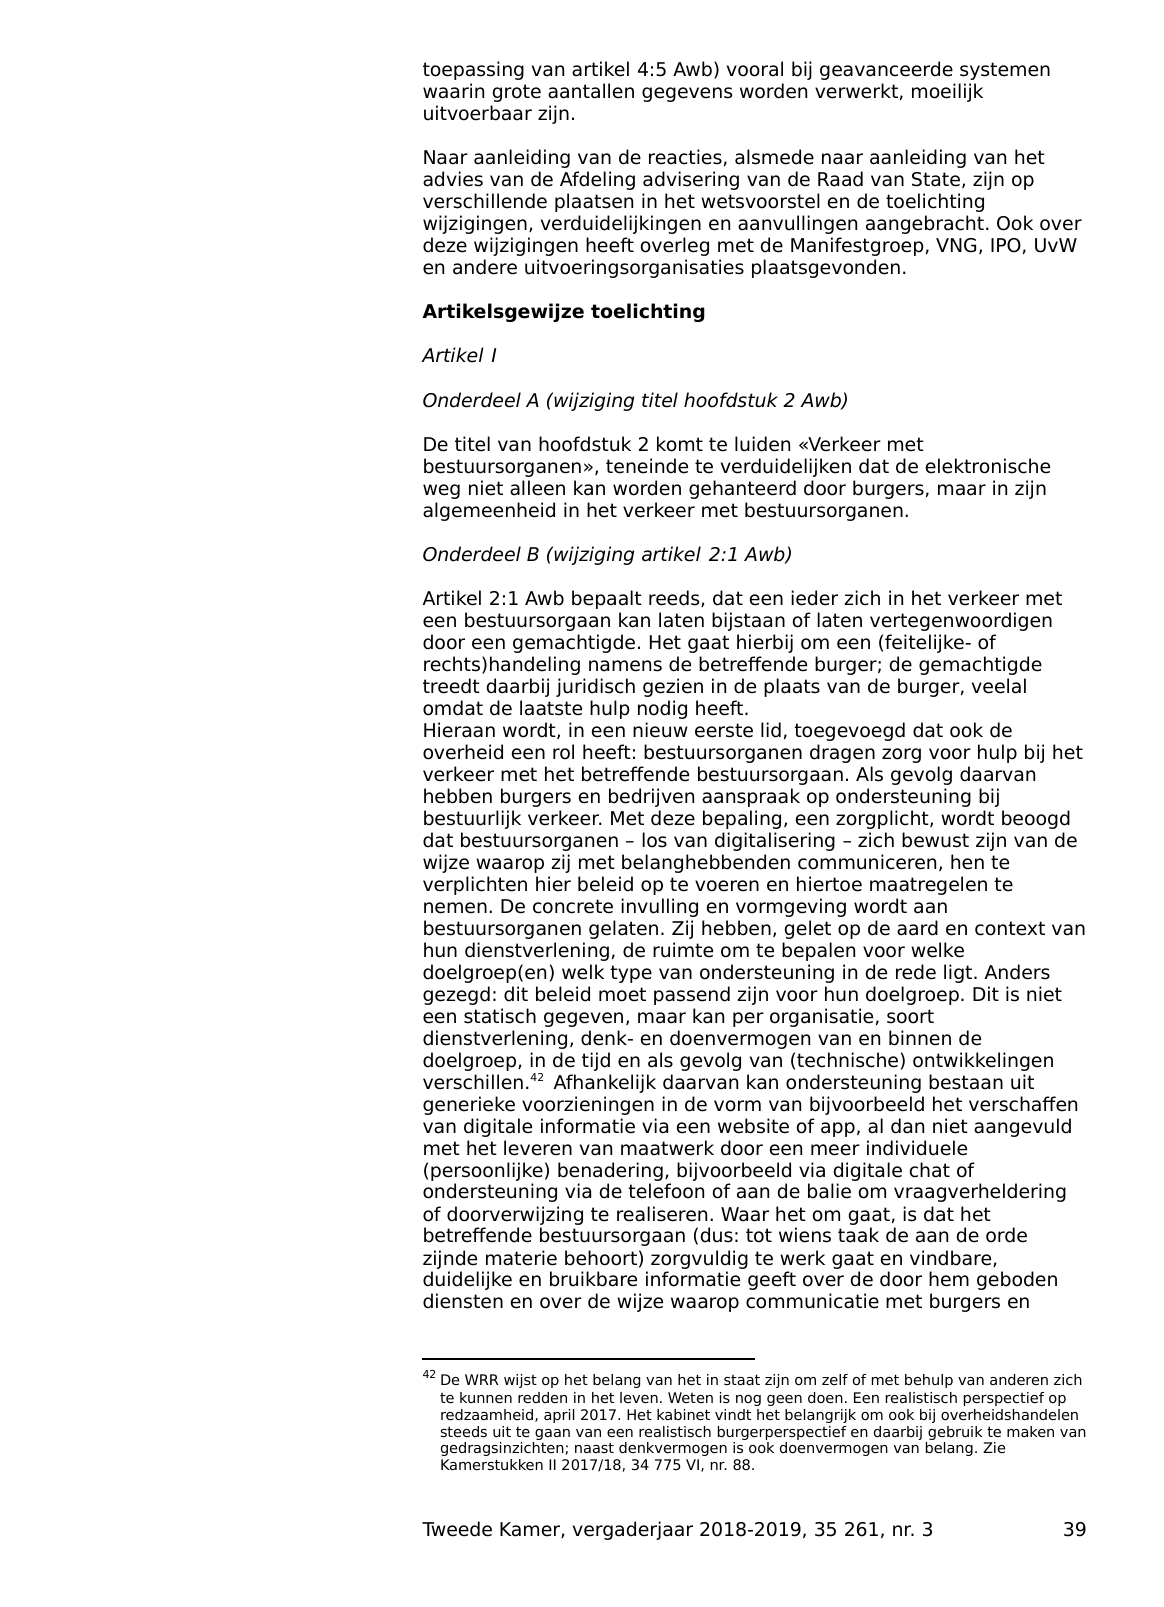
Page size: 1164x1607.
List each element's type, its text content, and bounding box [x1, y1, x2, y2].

text toepassing van artikel 4:5 Awb) vooral bij geavanceerde systemen waarin grote aantallen gegevens worden verwerkt, moeilijk uitvoerbaar zijn. [422, 59, 1087, 125]
text Hieraan wordt, in een nieuw eerste lid, toegevoegd dat ook de overheid een rol heeft: bestuursorganen dragen zorg voor hulp bij het verkeer met het betreffende bestuursorgaan. Als gevolg daarvan hebben burgers en bedrijven aanspraak op ondersteuning bij bestuurlijk verkeer. Met deze bepaling, een zorgplicht, wordt beoogd dat bestuursorganen – los van digitalisering – zich bewust zijn van de wijze waarop zij met belanghebbenden communiceren, hen te verplichten hier beleid op te voeren en hiertoe maatregelen te nemen. De concrete invulling en vormgeving wordt aan bestuursorganen gelaten. Zij hebben, gelet op de aard en context van hun dienstverlening, de ruimte om te bepalen voor welke doelgroep(en) welk type van ondersteuning in de rede ligt. Anders gezegd: dit beleid moet passend zijn voor hun doelgroep. Dit is niet een statisch gegeven, maar kan per organisatie, soort dienstverlening, denk- en doenvermogen van en binnen de doelgroep, in de tijd en als gevolg van (technische) ontwikkelingen verschillen. Afhankelijk daarvan kan ondersteuning bestaan uit generieke voorzieningen in de vorm van bijvoorbeeld het verschaffen van digitale informatie via een website of app, al dan niet aangevuld met het leveren van maatwerk door een meer individuele (persoonlijke) benadering, bijvoorbeeld via digitale chat of ondersteuning via de telefoon of aan de balie om vraagverheldering of doorverwijzing te realiseren. Waar het om gaat, is dat het betreffende bestuursorgaan (dus: tot wiens taak de aan de orde zijnde materie behoort) zorgvuldig te werk gaat en vindbare, duidelijke en bruikbare informatie geeft over de door hem geboden diensten en over de wijze waarop communicatie met burgers en [422, 720, 1087, 1313]
subtitle Onderdeel B (wijziging artikel 2:1 Awb) [422, 544, 1087, 566]
subtitle Artikelsgewijze toelichting [422, 301, 1087, 323]
subtitle Onderdeel A (wijziging titel hoofdstuk 2 Awb) [422, 389, 1087, 412]
text De titel van hoofdstuk 2 komt te luiden «Verkeer met bestuursorganen», teneinde te verduidelijken dat de elektronische weg niet alleen kan worden gehanteerd door burgers, maar in zijn algemeenheid in het verkeer met bestuursorganen. [422, 434, 1087, 522]
text De WRR wijst op het belang van het in staat zijn om zelf of met behulp van anderen zich te kunnen redden in het leven. Weten is nog geen doen. Een realistisch perspectief op redzaamheid, april 2017. Het kabinet vindt het belangrijk om ook bij overheidshandelen steeds uit te gaan van een realistisch burgerperspectief en daarbij gebruik te maken van gedragsinzichten; naast denkvermogen is ook doenvermogen van belang. Zie Kamerstukken II 2017/18, 34 775 VI, nr. 88. [422, 1368, 1087, 1474]
subtitle Artikel I [422, 345, 1087, 367]
text Artikel 2:1 Awb bepaalt reeds, dat een ieder zich in het verkeer met een bestuursorgaan kan laten bijstaan of laten vertegenwoordigen door een gemachtigde. Het gaat hierbij om een (feitelijke- of rechts)handeling namens de betreffende burger; de gemachtigde treedt daarbij juridisch gezien in de plaats van de burger, veelal omdat de laatste hulp nodig heeft. [422, 588, 1087, 720]
text Naar aanleiding van de reacties, alsmede naar aanleiding van het advies van de Afdeling advisering van de Raad van State, zijn op verschillende plaatsen in het wetsvoorstel en de toelichting wijzigingen, verduidelijkingen en aanvullingen aangebracht. Ook over deze wijzigingen heeft overleg met de Manifestgroep, VNG, IPO, UvW en andere uitvoeringsorganisaties plaatsgevonden. [422, 147, 1087, 279]
